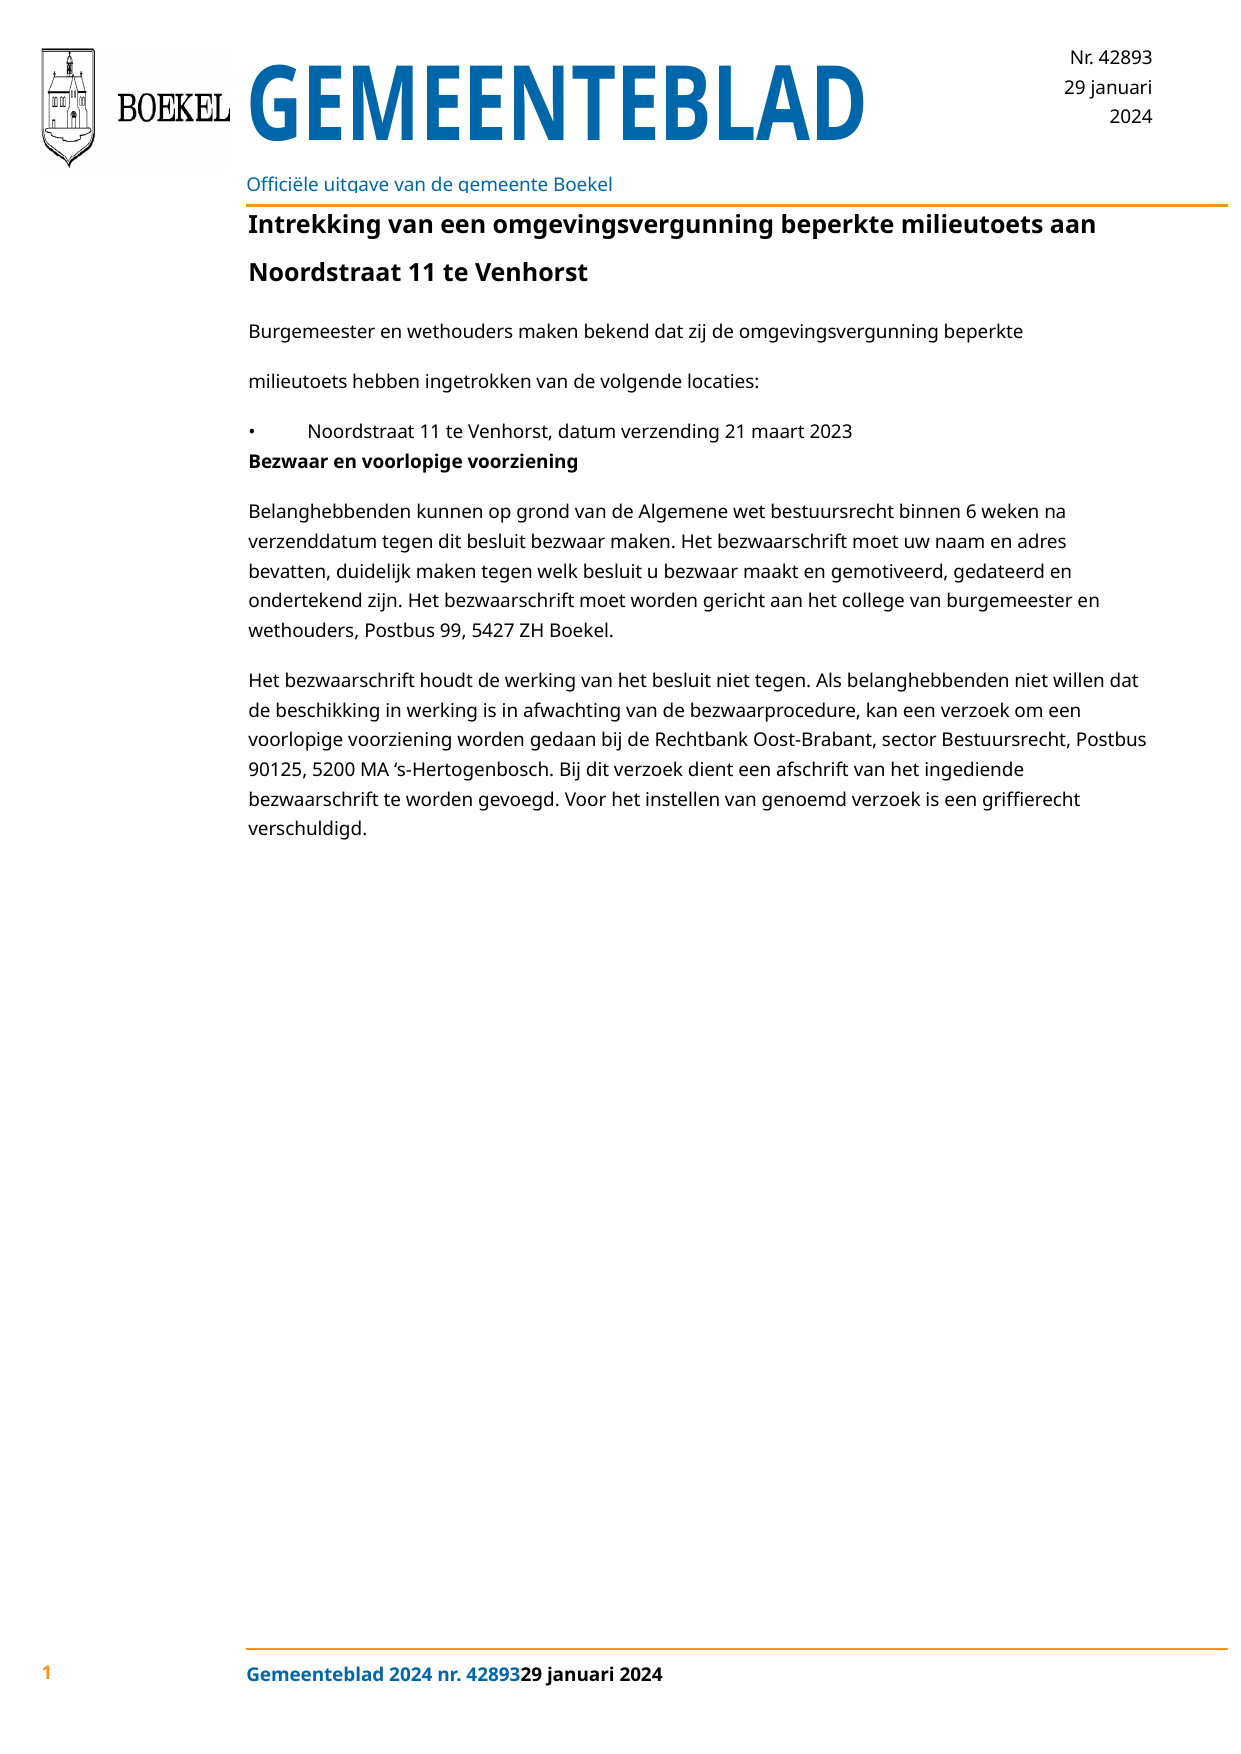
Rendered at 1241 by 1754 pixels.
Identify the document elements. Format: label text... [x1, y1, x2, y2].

text milieutoets hebben ingetrokken van de volgende locaties: [248, 368, 1152, 394]
picture [41, 47, 231, 172]
list Noordstraat 11 te Venhorst, datum verzending 21 maart 2023 [248, 419, 1152, 444]
text Bezwaar en voorlopige voorziening [248, 448, 1152, 474]
text Belanghebbenden kunnen op grond van de Algemene wet bestuursrecht binnen 6 weken na verzenddatum tegen dit besluit bezwaar maken. Het bezwaarschrift moet uw naam en adres bevatten, duidelijk maken tegen welk besluit u bezwaar maakt en gemotiveerd, gedateerd en ondertekend zijn. Het bezwaarschrift moet worden gericht aan het college van burgemeester en wethouders, Postbus 99, 5427 ZH Boekel. [248, 499, 1152, 643]
text Het bezwaarschrift houdt de werking van het besluit niet tegen. Als belanghebbenden niet willen dat de beschikking in werking is in afwachting van de bezwaarprocedure, kan een verzoek om een voorlopige voorziening worden gedaan bij de Rechtbank Oost-Brabant, sector Bestuursrecht, Postbus 90125, 5200 MA ‘s-Hertogenbosch. Bij dit verzoek dient een afschrift van het ingediende bezwaarschrift te worden gevoegd. Voor het instellen van genoemd verzoek is een griffierecht verschuldigd. [248, 667, 1152, 841]
text Burgemeester en wethouders maken bekend dat zij de omgevingsvergunning beperkte [248, 318, 1152, 344]
text Intrekking van een omgevingsvergunning beperkte milieutoets aan Noordstraat 11 te Venhorst [248, 207, 1152, 288]
